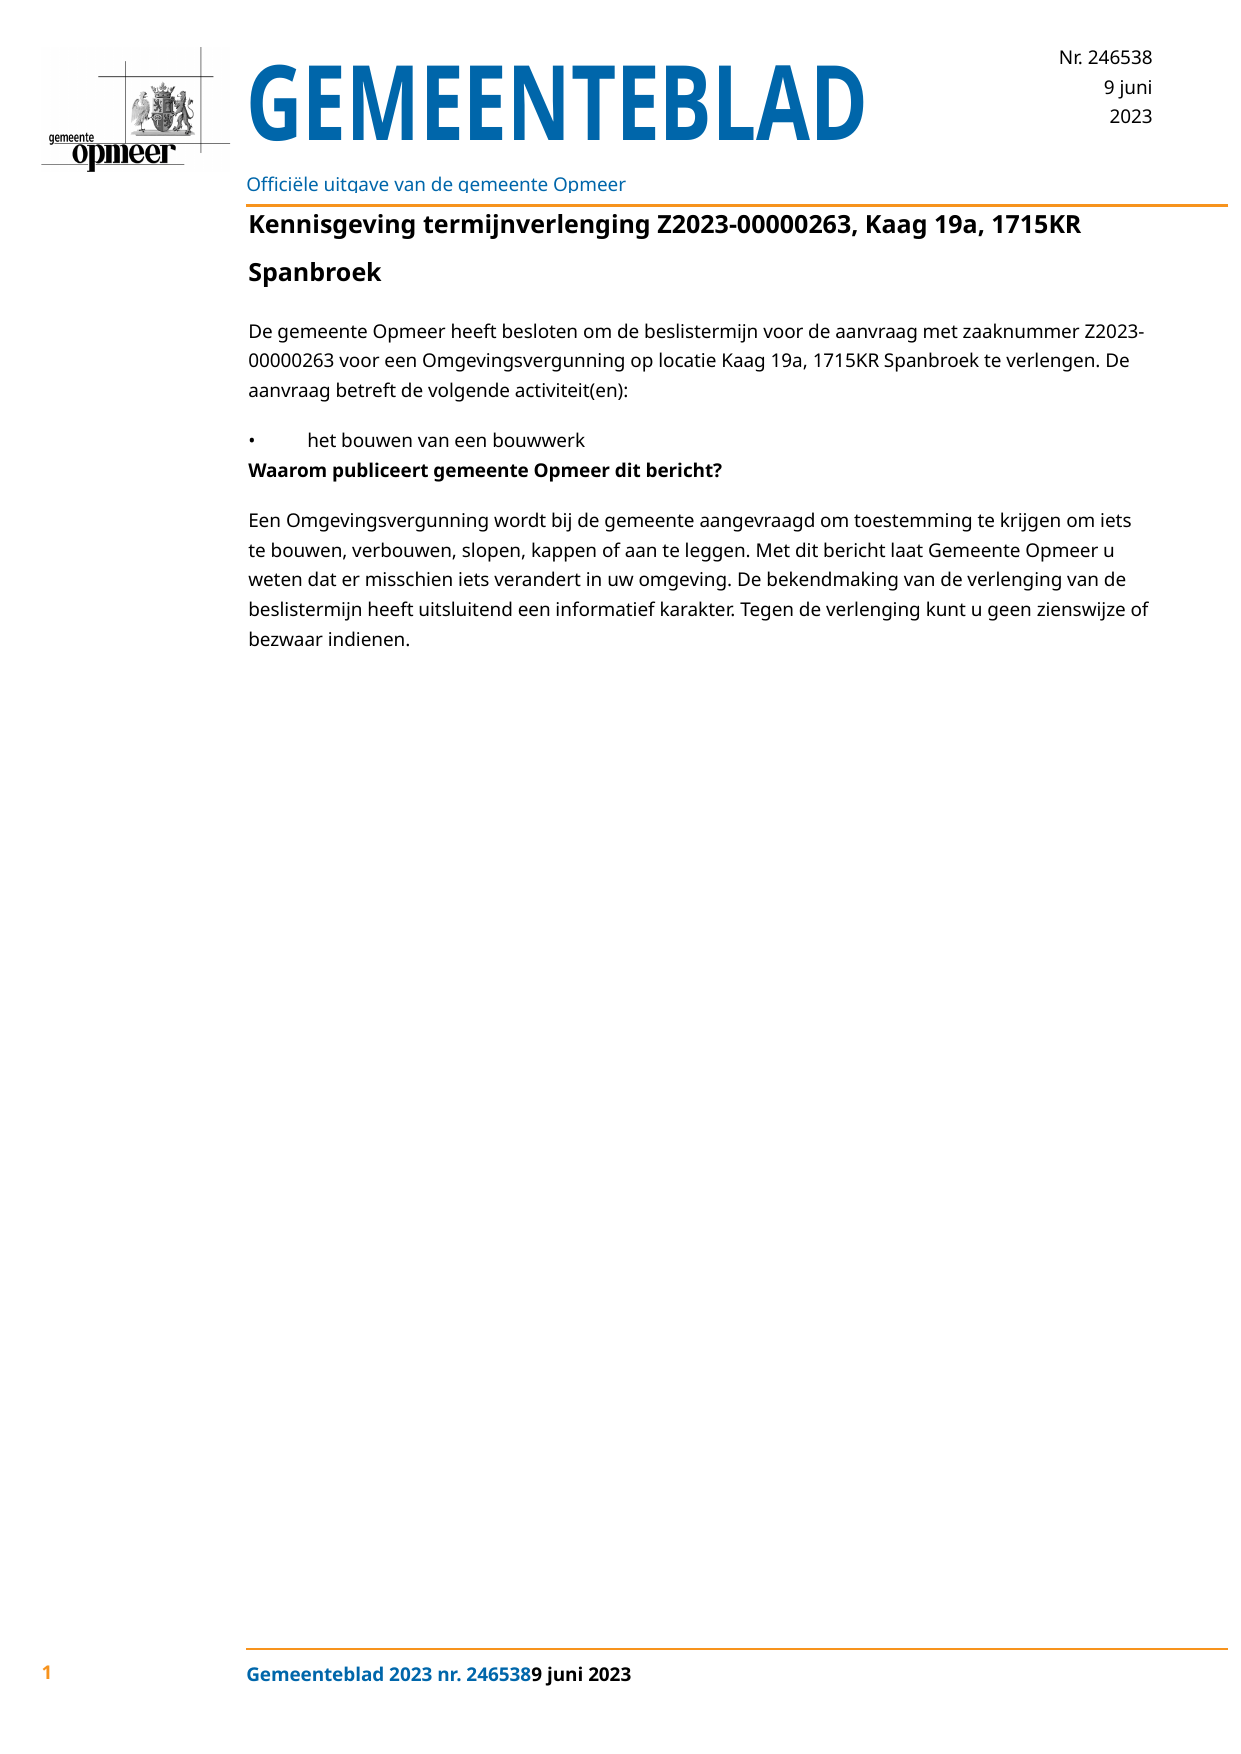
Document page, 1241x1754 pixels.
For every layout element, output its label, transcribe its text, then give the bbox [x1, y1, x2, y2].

text Kennisgeving termijnverlenging Z2023-00000263, Kaag 19a, 1715KR Spanbroek [248, 207, 1152, 288]
list het bouwen van een bouwwerk [248, 427, 1152, 453]
text Een Omgevingsvergunning wordt bij de gemeente aangevraagd om toestemming te krijgen om iets te bouwen, verbouwen, slopen, kappen of aan te leggen. Met dit bericht laat Gemeente Opmeer u weten dat er misschien iets verandert in uw omgeving. De bekendmaking van de verlenging van de beslistermijn heeft uitsluitend een informatief karakter. Tegen de verlenging kunt u geen zienswijze of bezwaar indienen. [248, 507, 1152, 652]
text De gemeente Opmeer heeft besloten om de beslistermijn voor de aanvraag met zaaknummer Z2023-00000263 voor een Omgevingsvergunning op locatie Kaag 19a, 1715KR Spanbroek te verlengen. De aanvraag betreft de volgende activiteit(en): [248, 318, 1152, 403]
picture [41, 47, 231, 172]
text Waarom publiceert gemeente Opmeer dit bericht? [248, 457, 1152, 483]
